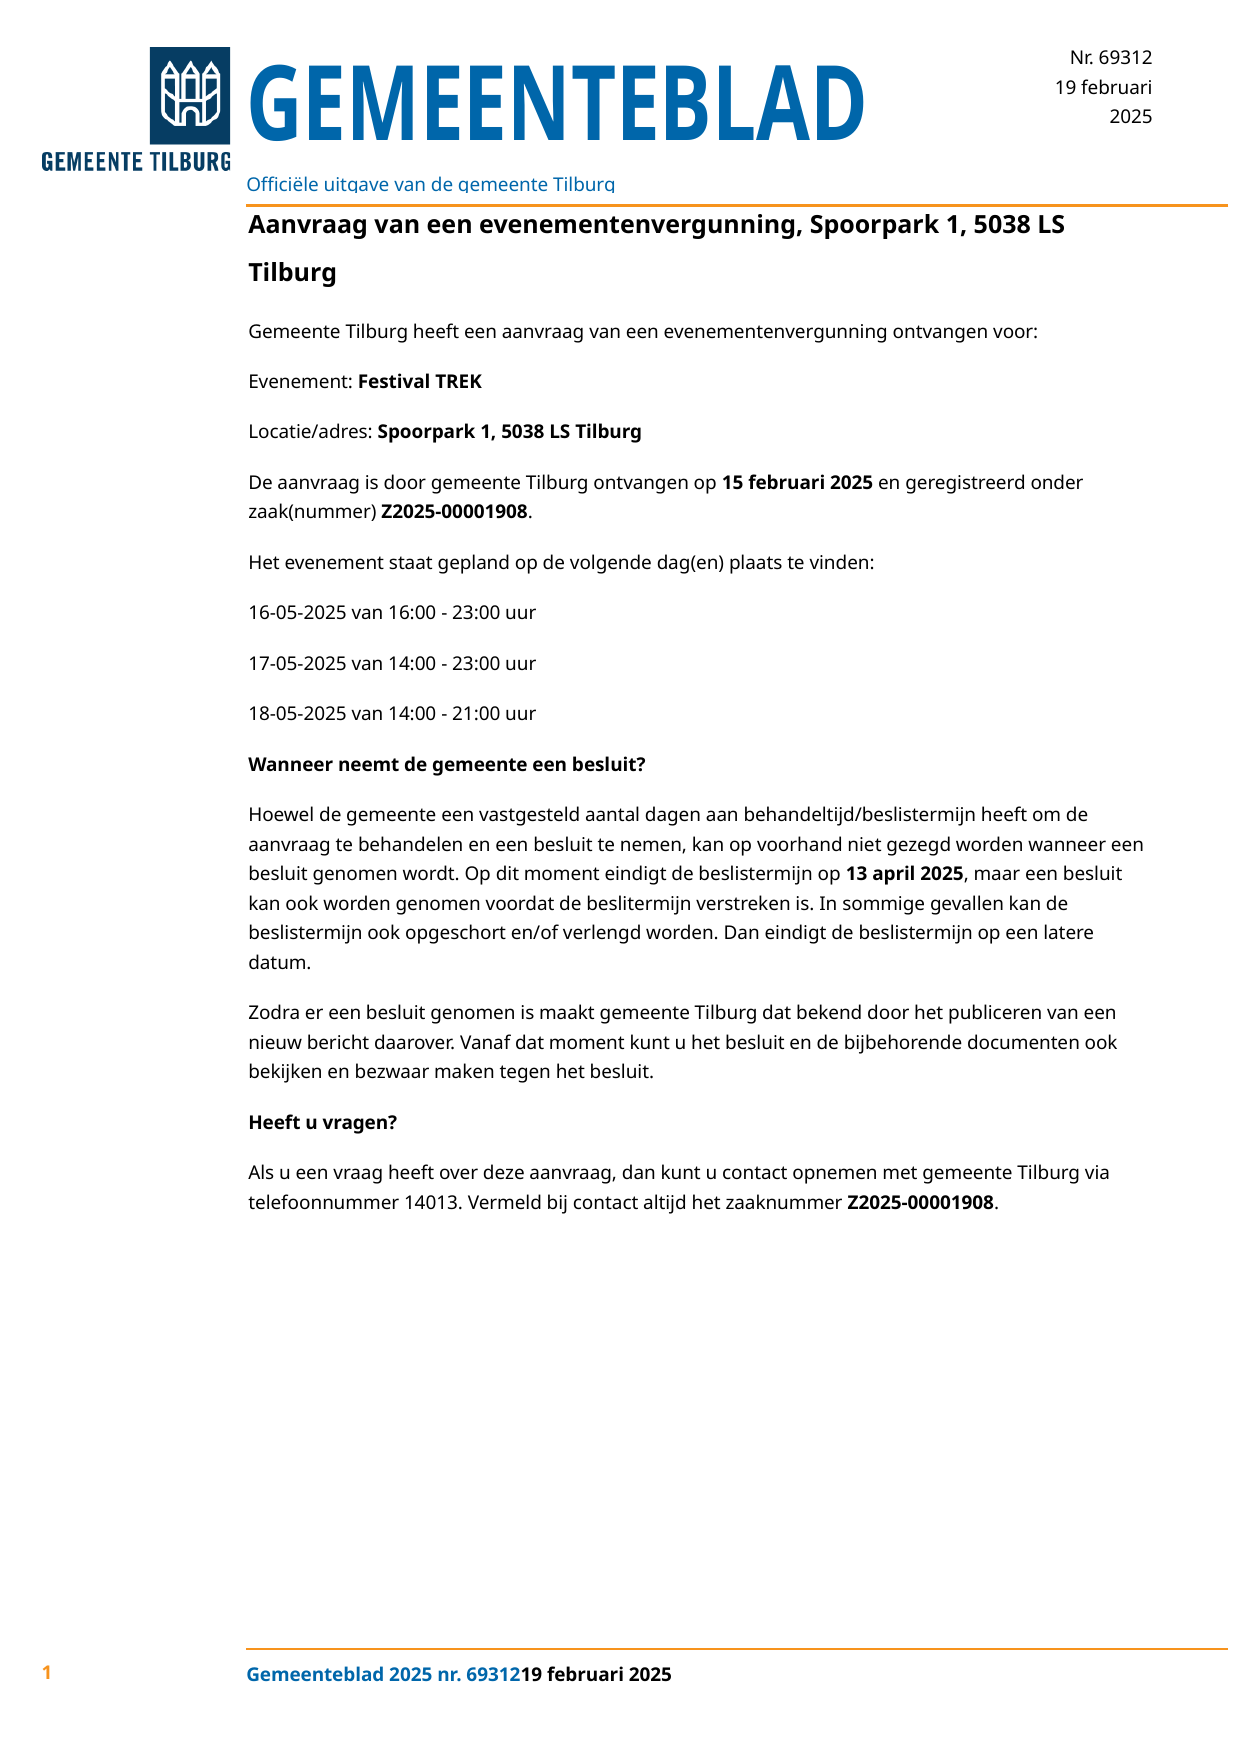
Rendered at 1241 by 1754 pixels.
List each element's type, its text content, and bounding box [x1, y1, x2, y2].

text Aanvraag van een evenementenvergunning, Spoorpark 1, 5038 LS Tilburg [248, 207, 1152, 288]
text Heeft u vragen? [248, 1109, 1152, 1135]
picture [41, 47, 231, 172]
text 18-05-2025 van 14:00 - 21:00 uur [248, 700, 1152, 726]
text Het evenement staat gepland op de volgende dag(en) plaats te vinden: [248, 549, 1152, 575]
text 16-05-2025 van 16:00 - 23:00 uur [248, 599, 1152, 625]
text Zodra er een besluit genomen is maakt gemeente Tilburg dat bekend door het publiceren van een nieuw bericht daarover. Vanaf dat moment kunt u het besluit en de bijbehorende documenten ook bekijken en bezwaar maken tegen het besluit. [248, 999, 1152, 1084]
text Locatie/adres: Spoorpark 1, 5038 LS Tilburg [248, 419, 1152, 444]
text Als u een vraag heeft over deze aanvraag, dan kunt u contact opnemen met gemeente Tilburg via telefoonnummer 14013. Vermeld bij contact altijd het zaaknummer Z2025-00001908. [248, 1159, 1152, 1215]
text 17-05-2025 van 14:00 - 23:00 uur [248, 650, 1152, 676]
text Wanneer neemt de gemeente een besluit? [248, 751, 1152, 777]
text Evenement: Festival TREK [248, 368, 1152, 394]
text De aanvraag is door gemeente Tilburg ontvangen op 15 februari 2025 en geregistreerd onder zaak(nummer) Z2025-00001908. [248, 469, 1152, 524]
text Gemeente Tilburg heeft een aanvraag van een evenementenvergunning ontvangen voor: [248, 318, 1152, 344]
text Hoewel de gemeente een vastgesteld aantal dagen aan behandeltijd/beslistermijn heeft om de aanvraag te behandelen en een besluit te nemen, kan op voorhand niet gezegd worden wanneer een besluit genomen wordt. Op dit moment eindigt de beslistermijn op 13 april 2025, maar een besluit kan ook worden genomen voordat de beslitermijn verstreken is. In sommige gevallen kan de beslistermijn ook opgeschort en/of verlengd worden. Dan eindigt de beslistermijn op een latere datum. [248, 801, 1152, 975]
